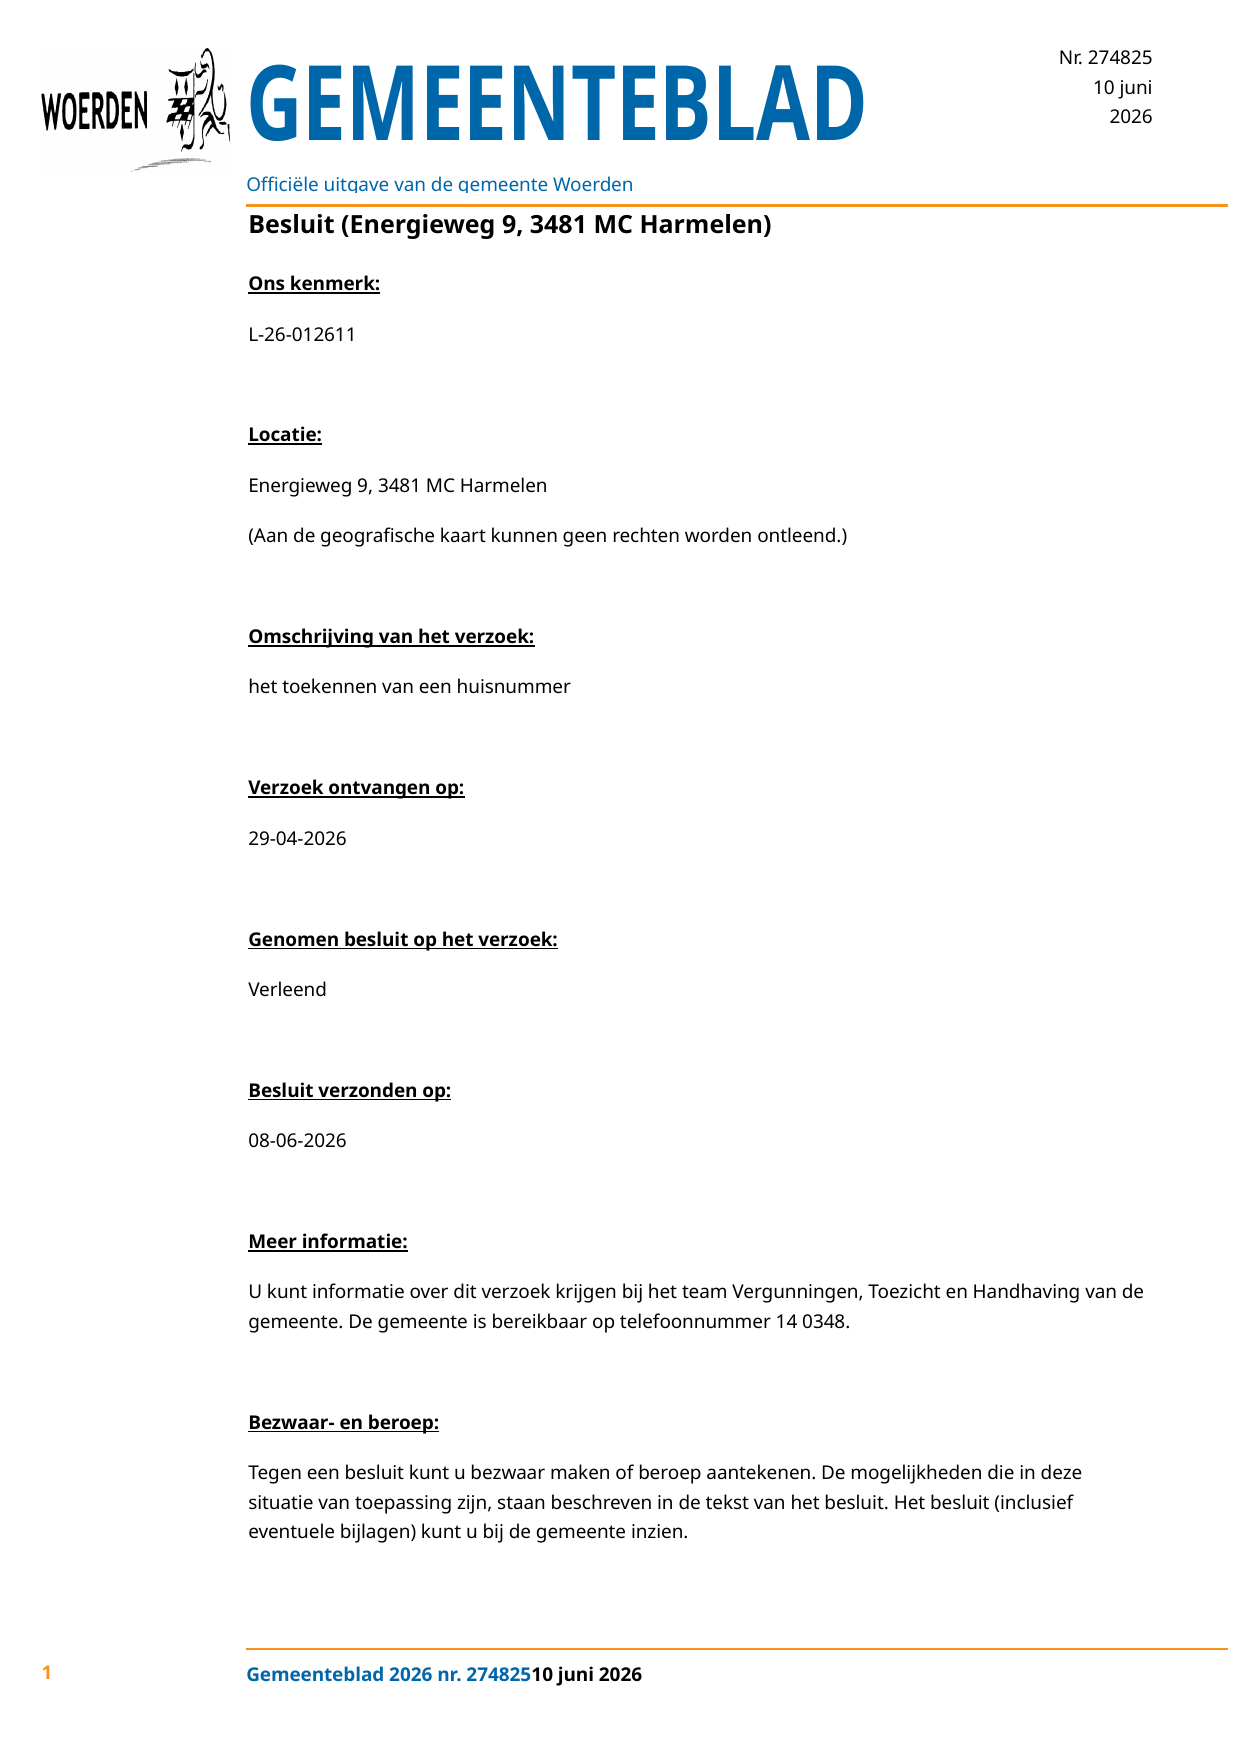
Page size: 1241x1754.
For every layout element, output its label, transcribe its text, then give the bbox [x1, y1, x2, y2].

text Ons kenmerk: [248, 270, 1152, 296]
text Verleend [248, 976, 1152, 1002]
picture [41, 47, 231, 172]
text L-26-012611 [248, 321, 1152, 346]
text U kunt informatie over dit verzoek krijgen bij het team Vergunningen, Toezicht en Handhaving van de gemeente. De gemeente is bereikbaar op telefoonnummer 14 0348. [248, 1279, 1152, 1334]
text Meer informatie: [248, 1228, 1152, 1254]
text Omschrijving van het verzoek: [248, 623, 1152, 649]
text 08-06-2026 [248, 1127, 1152, 1153]
text Besluit (Energieweg 9, 3481 MC Harmelen) [248, 207, 1152, 241]
text Besluit verzonden op: [248, 1077, 1152, 1103]
text (Aan de geografische kaart kunnen geen rechten worden ontleend.) [248, 522, 1152, 548]
text Energieweg 9, 3481 MC Harmelen [248, 472, 1152, 498]
text Bezwaar- en beroep: [248, 1409, 1152, 1435]
text Tegen een besluit kunt u bezwaar maken of beroep aantekenen. De mogelijkheden die in deze situatie van toepassing zijn, staan beschreven in de tekst van het besluit. Het besluit (inclusief eventuele bijlagen) kunt u bij de gemeente inzien. [248, 1459, 1152, 1544]
text het toekennen van een huisnummer [248, 674, 1152, 699]
text 29-04-2026 [248, 825, 1152, 851]
text Genomen besluit op het verzoek: [248, 926, 1152, 951]
text Verzoek ontvangen op: [248, 774, 1152, 800]
text Locatie: [248, 422, 1152, 447]
